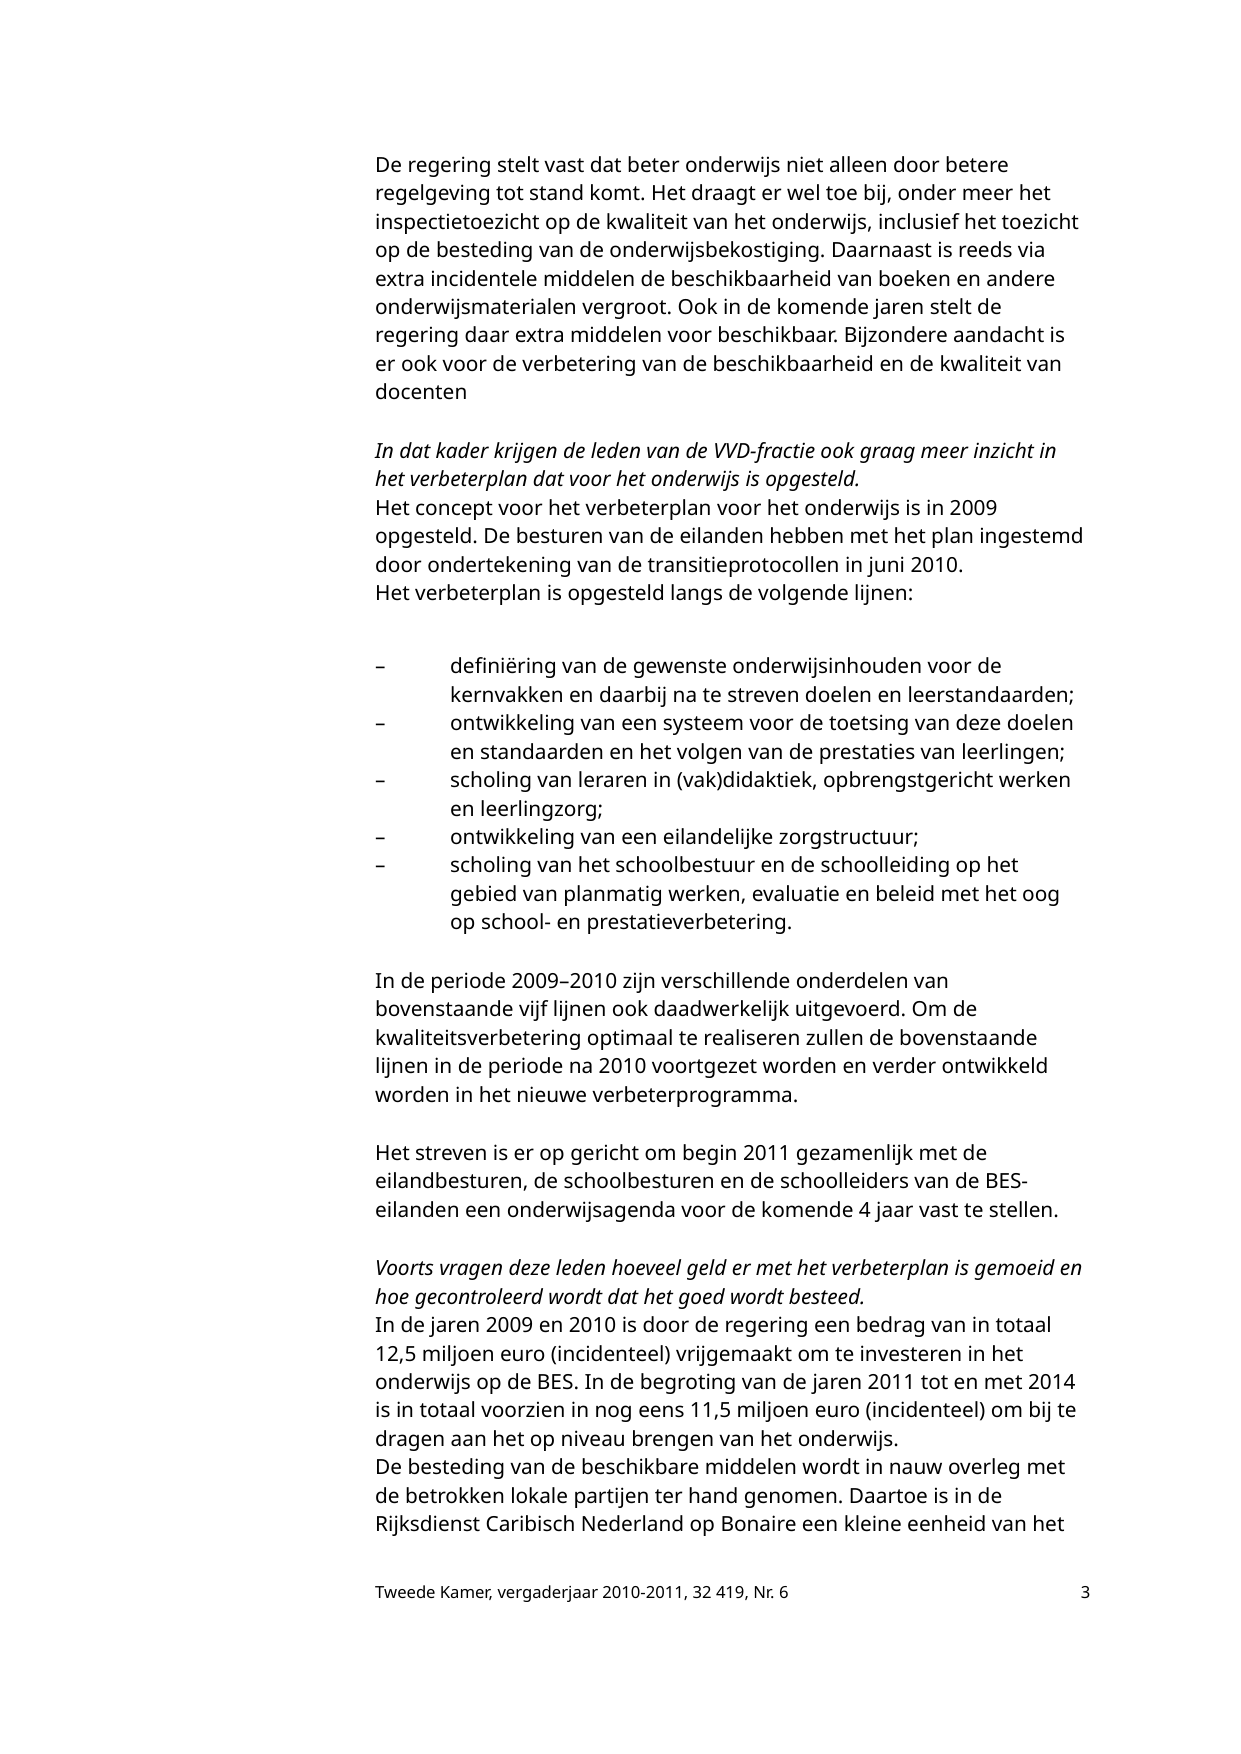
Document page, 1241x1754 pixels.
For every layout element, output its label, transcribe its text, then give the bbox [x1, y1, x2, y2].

text Voorts vragen deze leden hoeveel geld er met het verbeterplan is gemoeid en hoe gecontroleerd wordt dat het goed wordt besteed. [375, 1253, 1090, 1310]
list ontwikkeling van een systeem voor de toetsing van deze doelen en standaarden en het volgen van de prestaties van leerlingen; [375, 708, 1090, 765]
text Het streven is er op gericht om begin 2011 gezamenlijk met de eilandbesturen, de schoolbesturen en de schoolleiders van de BES-eilanden een onderwijsagenda voor de komende 4 jaar vast te stellen. [375, 1138, 1090, 1223]
list scholing van het schoolbestuur en de schoolleiding op het gebied van planmatig werken, evaluatie en beleid met het oog op school- en prestatieverbetering. [375, 851, 1090, 936]
text De besteding van de beschikbare middelen wordt in nauw overleg met de betrokken lokale partijen ter hand genomen. Daartoe is in de Rijksdienst Caribisch Nederland op Bonaire een kleine eenheid van het [375, 1452, 1090, 1538]
text In dat kader krijgen de leden van de VVD-fractie ook graag meer inzicht in het verbeterplan dat voor het onderwijs is opgesteld. [375, 436, 1090, 493]
list definiëring van de gewenste onderwijsinhouden voor de kernvakken en daarbij na te streven doelen en leerstandaarden; [375, 652, 1090, 708]
text Het concept voor het verbeterplan voor het onderwijs is in 2009 opgesteld. De besturen van de eilanden hebben met het plan ingestemd door ondertekening van de transitieprotocollen in juni 2010. [375, 493, 1090, 578]
list ontwikkeling van een eilandelijke zorgstructuur; [375, 822, 1090, 851]
list scholing van leraren in (vak)didaktiek, opbrengstgericht werken en leerlingzorg; [375, 765, 1090, 822]
text In de jaren 2009 en 2010 is door de regering een bedrag van in totaal 12,5 miljoen euro (incidenteel) vrijgemaakt om te investeren in het onderwijs op de BES. In de begroting van de jaren 2011 tot en met 2014 is in totaal voorzien in nog eens 11,5 miljoen euro (incidenteel) om bij te dragen aan het op niveau brengen van het onderwijs. [375, 1310, 1090, 1452]
text De regering stelt vast dat beter onderwijs niet alleen door betere regelgeving tot stand komt. Het draagt er wel toe bij, onder meer het inspectietoezicht op de kwaliteit van het onderwijs, inclusief het toezicht op de besteding van de onderwijsbekostiging. Daarnaast is reeds via extra incidentele middelen de beschikbaarheid van boeken en andere onderwijsmaterialen vergroot. Ook in de komende jaren stelt de regering daar extra middelen voor beschikbaar. Bijzondere aandacht is er ook voor de verbetering van de beschikbaarheid en de kwaliteit van docenten [375, 150, 1090, 406]
text Het verbeterplan is opgesteld langs de volgende lijnen: [375, 578, 1090, 607]
text In de periode 2009–2010 zijn verschillende onderdelen van bovenstaande vijf lijnen ook daadwerkelijk uitgevoerd. Om de kwaliteitsverbetering optimaal te realiseren zullen de bovenstaande lijnen in de periode na 2010 voortgezet worden en verder ontwikkeld worden in het nieuwe verbeterprogramma. [375, 966, 1090, 1108]
